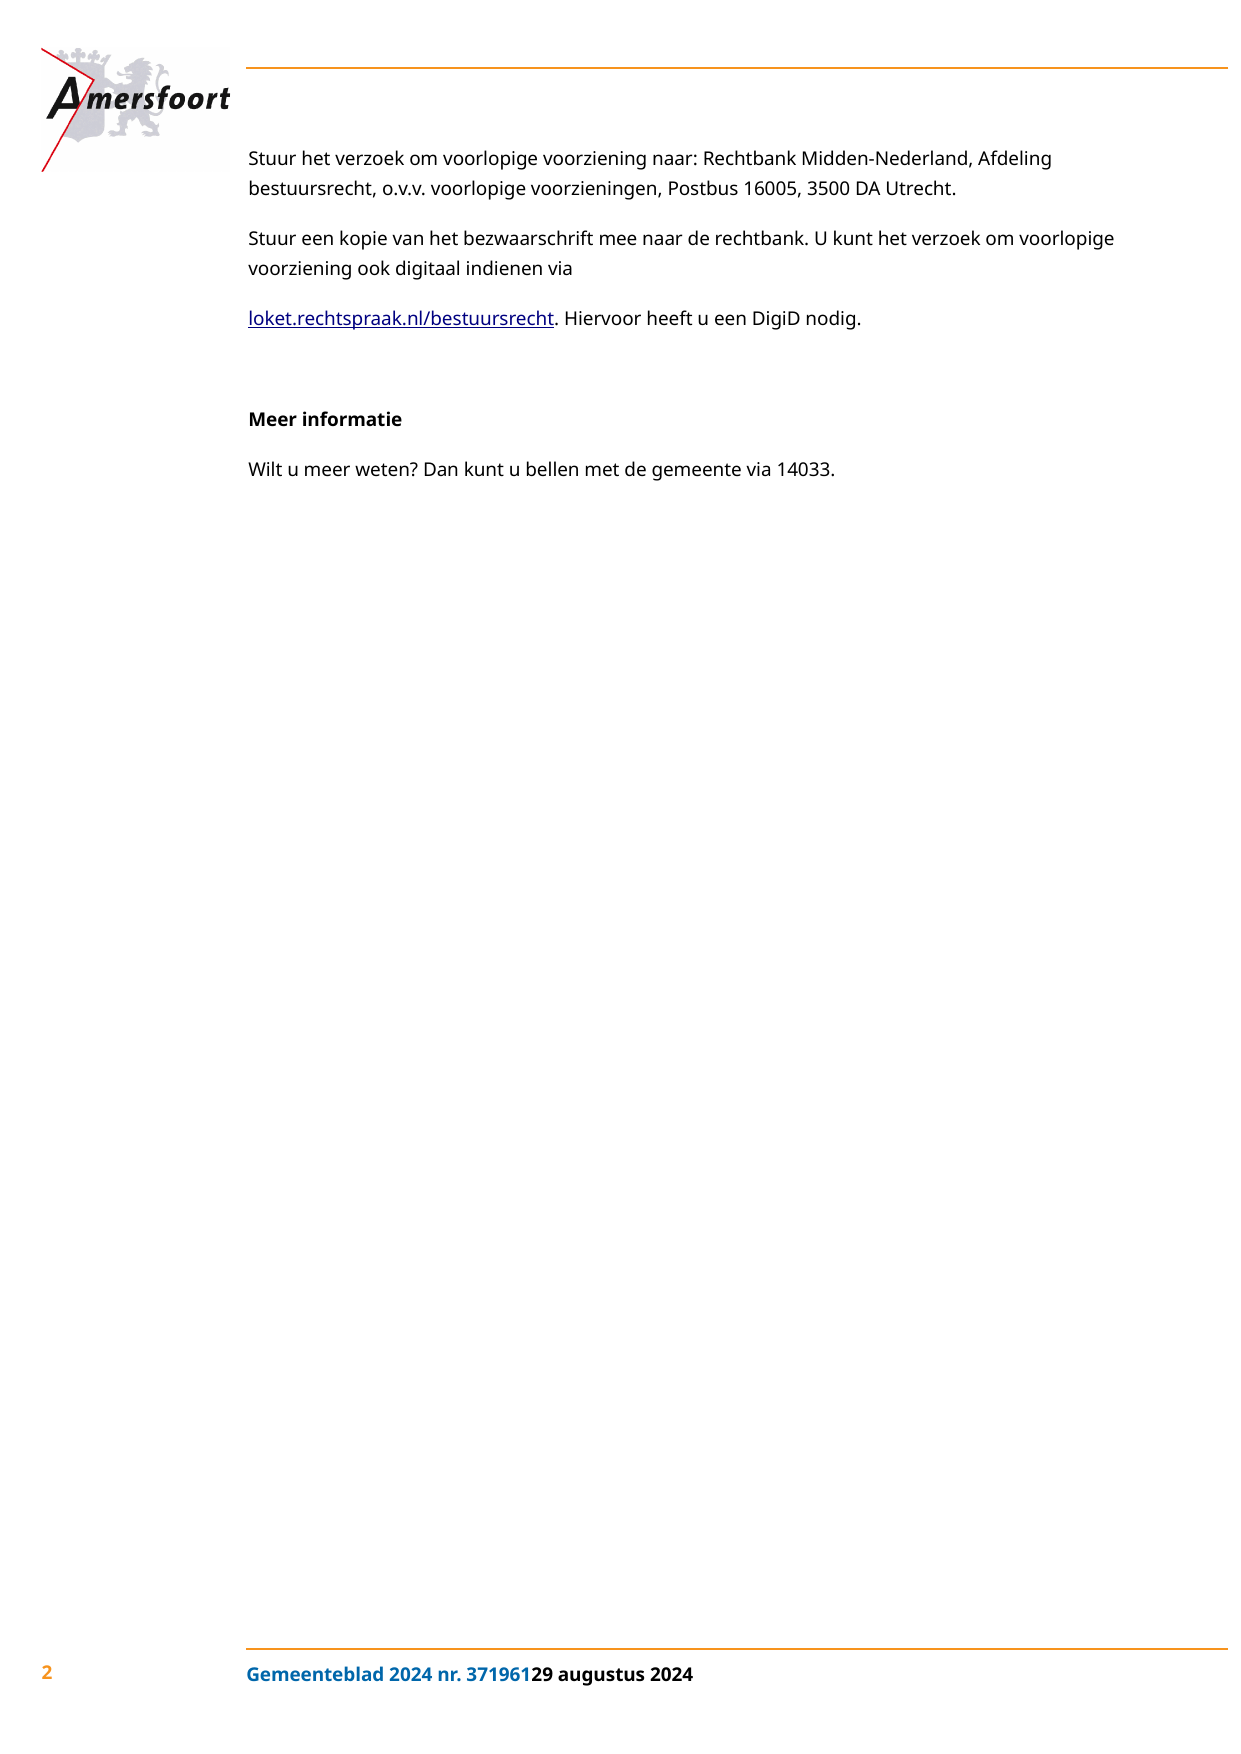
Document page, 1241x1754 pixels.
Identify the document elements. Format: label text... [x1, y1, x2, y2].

text Stuur een kopie van het bezwaarschrift mee naar de rechtbank. U kunt het verzoek om voorlopige voorziening ook digitaal indienen via [248, 225, 1152, 281]
text loket.rechtspraak.nl/bestuursrecht. Hiervoor heeft u een DigiD nodig. [248, 305, 1152, 331]
text Stuur het verzoek om voorlopige voorziening naar: Rechtbank Midden-Nederland, Afdeling bestuursrecht, o.v.v. voorlopige voorzieningen, Postbus 16005, 3500 DA Utrecht. [248, 145, 1152, 201]
text Wilt u meer weten? Dan kunt u bellen met de gemeente via 14033. [248, 456, 1152, 482]
text Meer informatie [248, 406, 1152, 432]
picture [41, 47, 231, 172]
